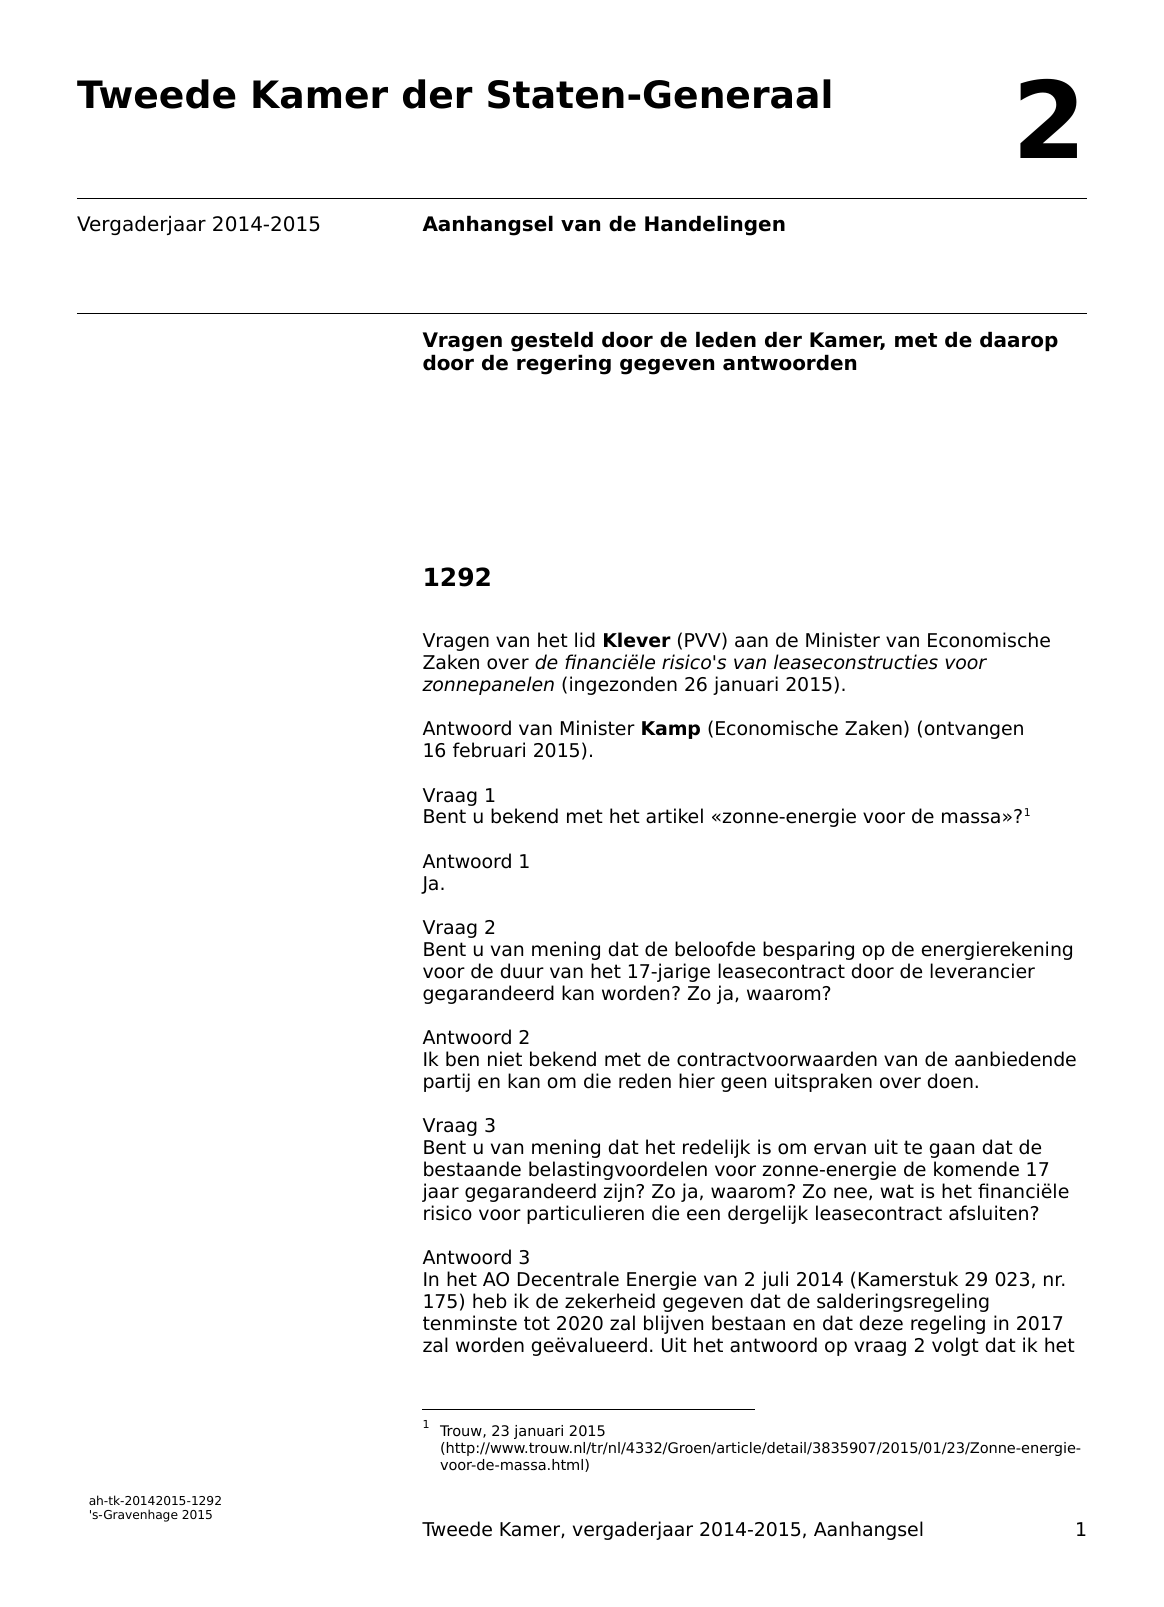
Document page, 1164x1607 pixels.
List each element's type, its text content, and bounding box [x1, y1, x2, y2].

text Vraag 3 [422, 1115, 1087, 1137]
text Ik ben niet bekend met de contractvoorwaarden van de aanbiedende partij en kan om die reden hier geen uitspraken over doen. [422, 1049, 1087, 1093]
text Ja. [422, 873, 1087, 894]
text Antwoord 3 [422, 1247, 1087, 1269]
text ah-tk-20142015-1292 [88, 1494, 323, 1508]
text 1292 [422, 563, 1087, 592]
text Vragen van het lid Klever (PVV) aan de Minister van Economische Zaken over de financiële risico's van leaseconstructies voor zonnepanelen (ingezonden 26 januari 2015). [422, 630, 1087, 696]
text Antwoord van Minister Kamp (Economische Zaken) (ontvangen 16 februari 2015). [422, 718, 1087, 762]
text 's-Gravenhage 2015 [88, 1508, 323, 1522]
text Vraag 2 [422, 917, 1087, 939]
table_cell [77, 314, 422, 375]
text Trouw, 23 januari 2015 (http://www.trouw.nl/tr/nl/4332/Groen/article/detail/3835907/2015/01/23/Zonne-energie-voor-de-massa.html) [422, 1418, 1087, 1474]
text Bent u bekend met het artikel «zonne-energie voor de massa»? [422, 806, 1087, 828]
text Antwoord 2 [422, 1027, 1087, 1049]
text Bent u van mening dat de beloofde besparing op de energierekening voor de duur van het 17-jarige leasecontract door de leverancier gegarandeerd kan worden? Zo ja, waarom? [422, 939, 1087, 1005]
table_header Tweede Kamer der Staten-Generaal [77, 59, 886, 198]
text Antwoord 1 [422, 851, 1087, 873]
table_cell Vergaderjaar 2014-2015 [77, 199, 422, 313]
table_cell Vragen gesteld door de leden der Kamer, met de daarop door de regering gegeven antwoorden [422, 314, 1087, 375]
text Bent u van mening dat het redelijk is om ervan uit te gaan dat de bestaande belastingvoordelen voor zonne-energie de komende 17 jaar gegarandeerd zijn? Zo ja, waarom? Zo nee, wat is het financiële risico voor particulieren die een dergelijk leasecontract afsluiten? [422, 1137, 1087, 1225]
table_cell Aanhangsel van de Handelingen [422, 199, 1087, 313]
text Vraag 1 [422, 784, 1087, 806]
table_header 2 [886, 59, 1087, 198]
text In het AO Decentrale Energie van 2 juli 2014 (Kamerstuk 29 023, nr. 175) heb ik de zekerheid gegeven dat de salderingsregeling tenminste tot 2020 zal blijven bestaan en dat deze regeling in 2017 zal worden geëvalueerd. Uit het antwoord op vraag 2 volgt dat ik het [422, 1269, 1087, 1357]
